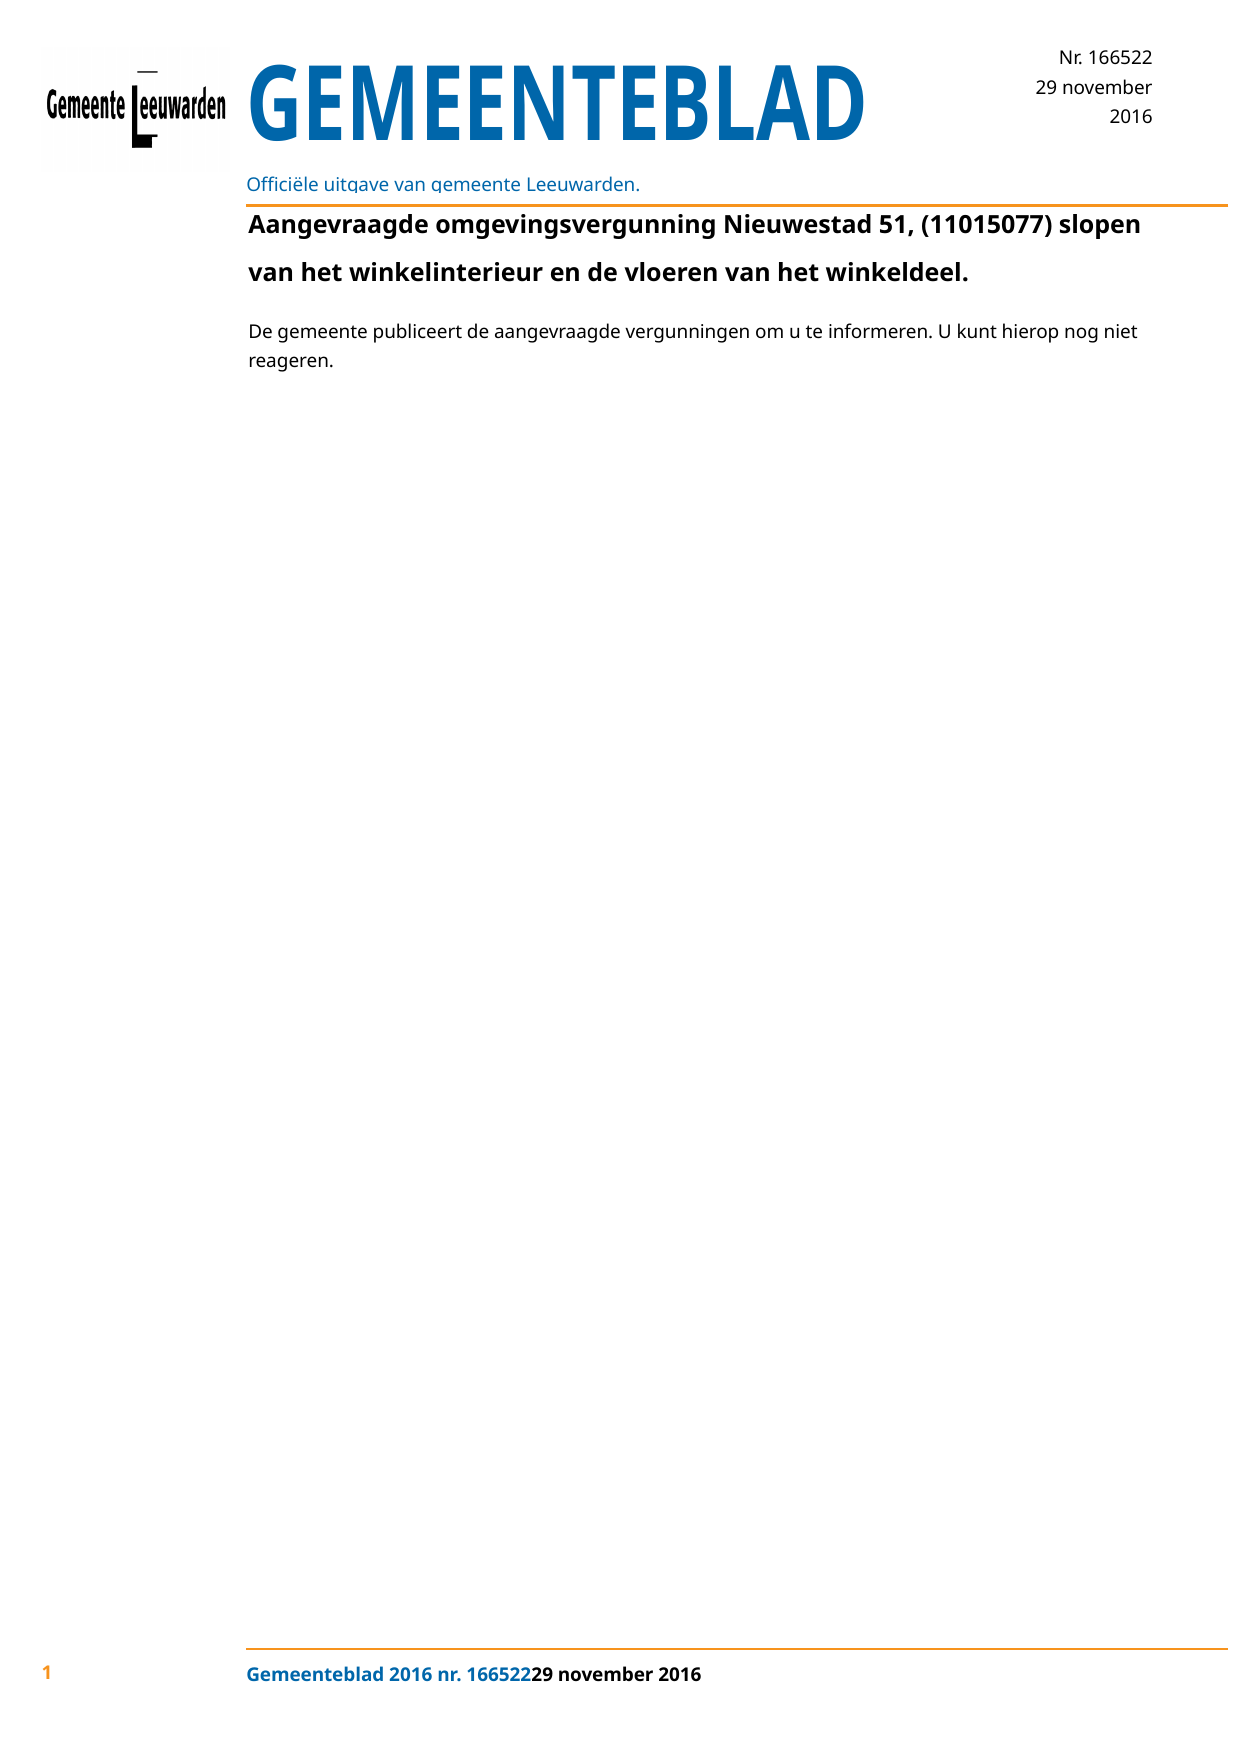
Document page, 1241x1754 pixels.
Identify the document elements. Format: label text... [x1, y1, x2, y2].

text Aangevraagde omgevingsvergunning Nieuwestad 51, (11015077) slopen van het winkelinterieur en de vloeren van het winkeldeel. [248, 207, 1152, 288]
text De gemeente publiceert de aangevraagde vergunningen om u te informeren. U kunt hierop nog niet reageren. [248, 318, 1152, 373]
picture [41, 47, 231, 172]
